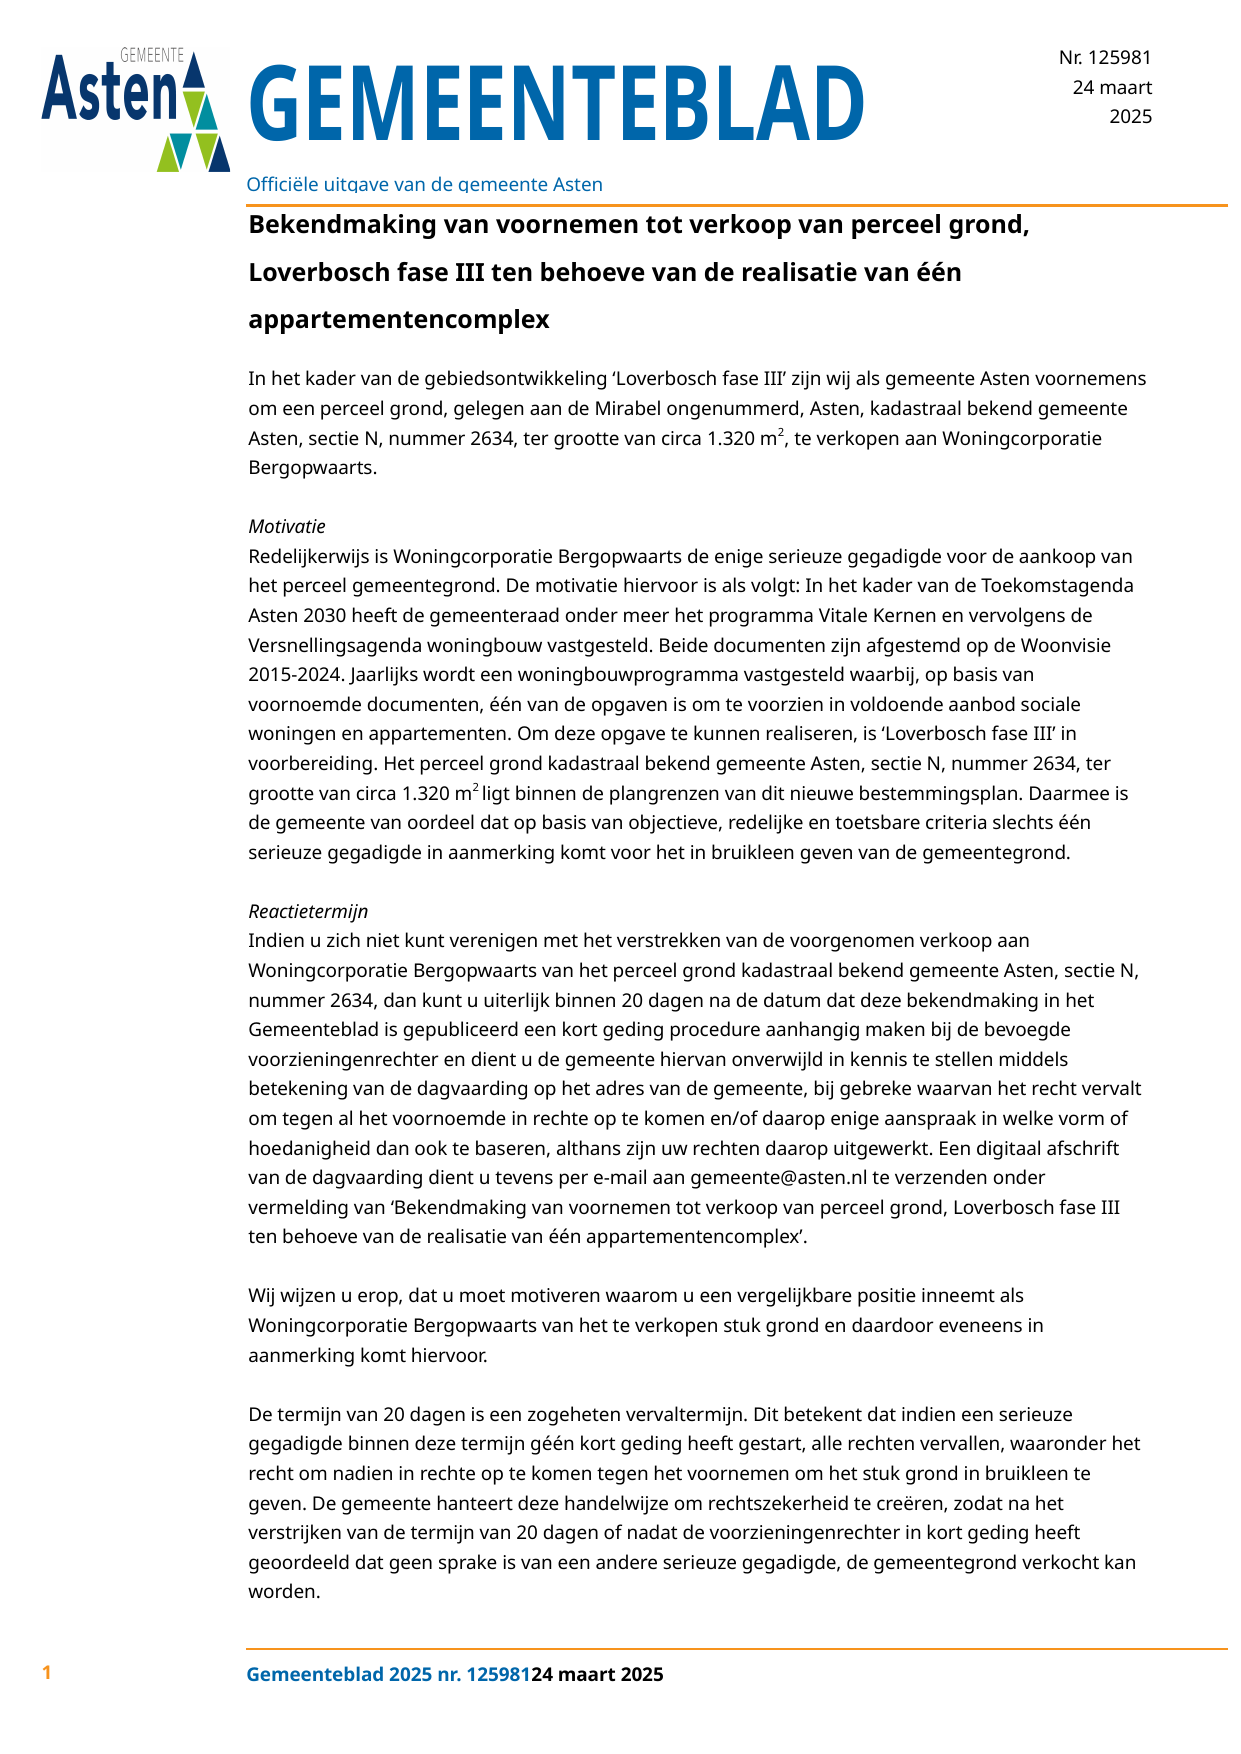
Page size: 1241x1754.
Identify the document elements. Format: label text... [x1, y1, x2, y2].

text Reactietermijn [248, 898, 1152, 924]
text Motivatie [248, 513, 1152, 539]
text Wij wijzen u erop, dat u moet motiveren waarom u een vergelijkbare positie inneemt als Woningcorporatie Bergopwaarts van het te verkopen stuk grond en daardoor eveneens in aanmerking komt hiervoor. [248, 1283, 1152, 1367]
text Redelijkerwijs is Woningcorporatie Bergopwaarts de enige serieuze gegadigde voor de aankoop van het perceel gemeentegrond. De motivatie hiervoor is als volgt: In het kader van de Toekomstagenda Asten 2030 heeft de gemeenteraad onder meer het programma Vitale Kernen en vervolgens de Versnellingsagenda woningbouw vastgesteld. Beide documenten zijn afgestemd op de Woonvisie 2015-2024. Jaarlijks wordt een woningbouwprogramma vastgesteld waarbij, op basis van voornoemde documenten, één van de opgaven is om te voorzien in voldoende aanbod sociale woningen en appartementen. Om deze opgave te kunnen realiseren, is ‘Loverbosch fase III’ in voorbereiding. Het perceel grond kadastraal bekend gemeente Asten, sectie N, nummer 2634, ter grootte van circa 1.320 m2 ligt binnen de plangrenzen van dit nieuwe bestemmingsplan. Daarmee is de gemeente van oordeel dat op basis van objectieve, redelijke en toetsbare criteria slechts één serieuze gegadigde in aanmerking komt voor het in bruikleen geven van de gemeentegrond. [248, 543, 1152, 864]
text Indien u zich niet kunt verenigen met het verstrekken van de voorgenomen verkoop aan Woningcorporatie Bergopwaarts van het perceel grond kadastraal bekend gemeente Asten, sectie N, nummer 2634, dan kunt u uiterlijk binnen 20 dagen na de datum dat deze bekendmaking in het Gemeenteblad is gepubliceerd een kort geding procedure aanhangig maken bij de bevoegde voorzieningenrechter en dient u de gemeente hiervan onverwijld in kennis te stellen middels betekening van de dagvaarding op het adres van de gemeente, bij gebreke waarvan het recht vervalt om tegen al het voornoemde in rechte op te komen en/of daarop enige aanspraak in welke vorm of hoedanigheid dan ook te baseren, althans zijn uw rechten daarop uitgewerkt. Een digitaal afschrift van de dagvaarding dient u tevens per e-mail aan gemeente@asten.nl te verzenden onder vermelding van ‘Bekendmaking van voornemen tot verkoop van perceel grond, Loverbosch fase III ten behoeve van de realisatie van één appartementencomplex’. [248, 928, 1152, 1249]
text De termijn van 20 dagen is een zogeheten vervaltermijn. Dit betekent dat indien een serieuze gegadigde binnen deze termijn géén kort geding heeft gestart, alle rechten vervallen, waaronder het recht om nadien in rechte op te komen tegen het voornemen om het stuk grond in bruikleen te geven. De gemeente hanteert deze handelwijze om rechtszekerheid te creëren, zodat na het verstrijken van de termijn van 20 dagen of nadat de voorzieningenrechter in kort geding heeft geoordeeld dat geen sprake is van een andere serieuze gegadigde, de gemeentegrond verkocht kan worden. [248, 1401, 1152, 1604]
picture [41, 47, 231, 172]
text Bekendmaking van voornemen tot verkoop van perceel grond, Loverbosch fase III ten behoeve van de realisatie van één appartementencomplex [248, 207, 1152, 336]
text In het kader van de gebiedsontwikkeling ‘Loverbosch fase III’ zijn wij als gemeente Asten voornemens om een perceel grond, gelegen aan de Mirabel ongenummerd, Asten, kadastraal bekend gemeente Asten, sectie N, nummer 2634, ter grootte van circa 1.320 m2, te verkopen aan Woningcorporatie Bergopwaarts. [248, 366, 1152, 480]
